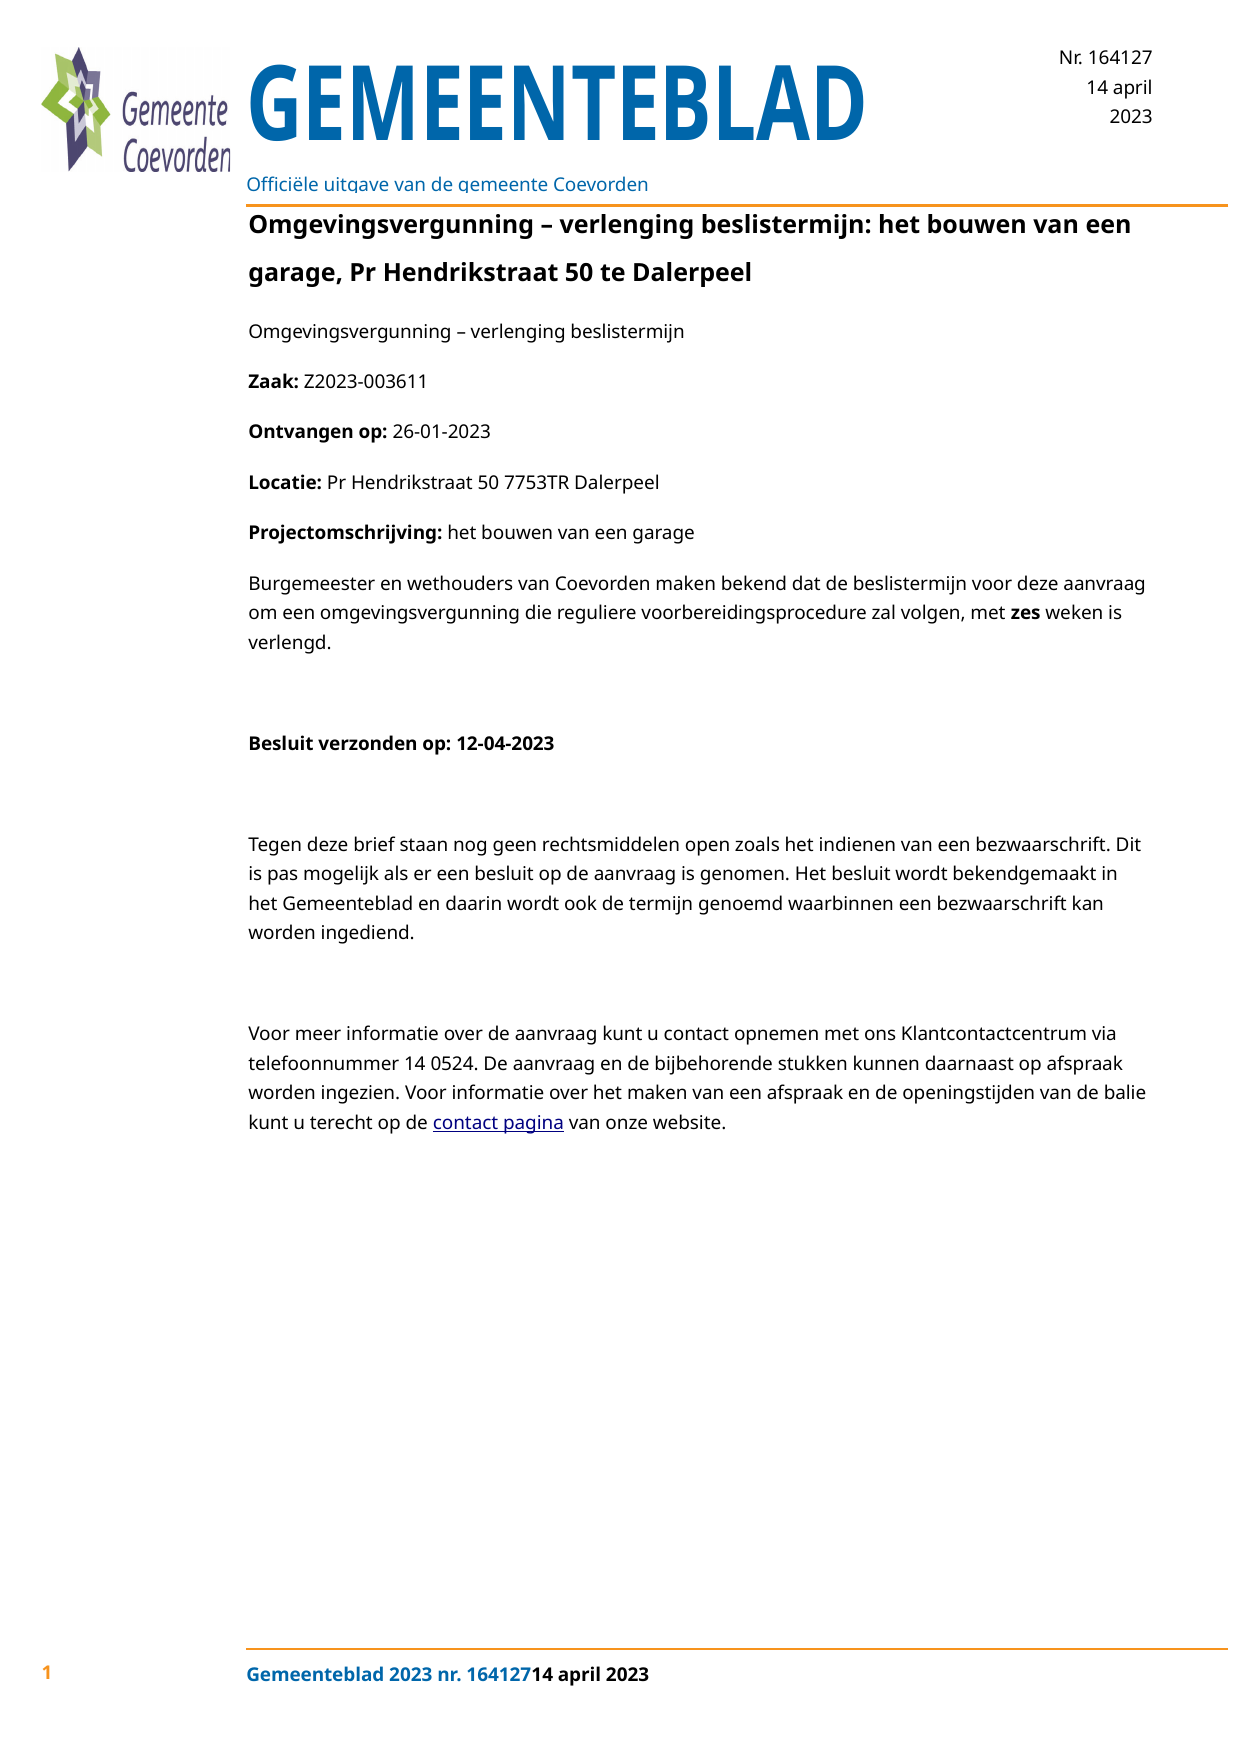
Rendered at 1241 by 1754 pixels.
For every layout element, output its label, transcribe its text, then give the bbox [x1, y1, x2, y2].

text Locatie: Pr Hendrikstraat 50 7753TR Dalerpeel [248, 469, 1152, 495]
text Tegen deze brief staan nog geen rechtsmiddelen open zoals het indienen van een bezwaarschrift. Dit is pas mogelijk als er een besluit op de aanvraag is genomen. Het besluit wordt bekendgemaakt in het Gemeenteblad en daarin wordt ook de termijn genoemd waarbinnen een bezwaarschrift kan worden ingediend. [248, 831, 1152, 945]
text Omgevingsvergunning – verlenging beslistermijn [248, 318, 1152, 344]
text Zaak: Z2023-003611 [248, 368, 1152, 394]
text Besluit verzonden op: 12-04-2023 [248, 730, 1152, 756]
text Burgemeester en wethouders van Coevorden maken bekend dat de beslistermijn voor deze aanvraag om een omgevingsvergunning die reguliere voorbereidingsprocedure zal volgen, met zes weken is verlengd. [248, 570, 1152, 655]
text Voor meer informatie over de aanvraag kunt u contact opnemen met ons Klantcontactcentrum via telefoonnummer 14 0524. De aanvraag en de bijbehorende stukken kunnen daarnaast op afspraak worden ingezien. Voor informatie over het maken van een afspraak en de openingstijden van de balie kunt u terecht op de contact pagina van onze website. [248, 1020, 1152, 1135]
picture [41, 47, 231, 172]
text Omgevingsvergunning – verlenging beslistermijn: het bouwen van een garage, Pr Hendrikstraat 50 te Dalerpeel [248, 207, 1152, 288]
text Ontvangen op: 26-01-2023 [248, 419, 1152, 444]
text Projectomschrijving: het bouwen van een garage [248, 519, 1152, 545]
